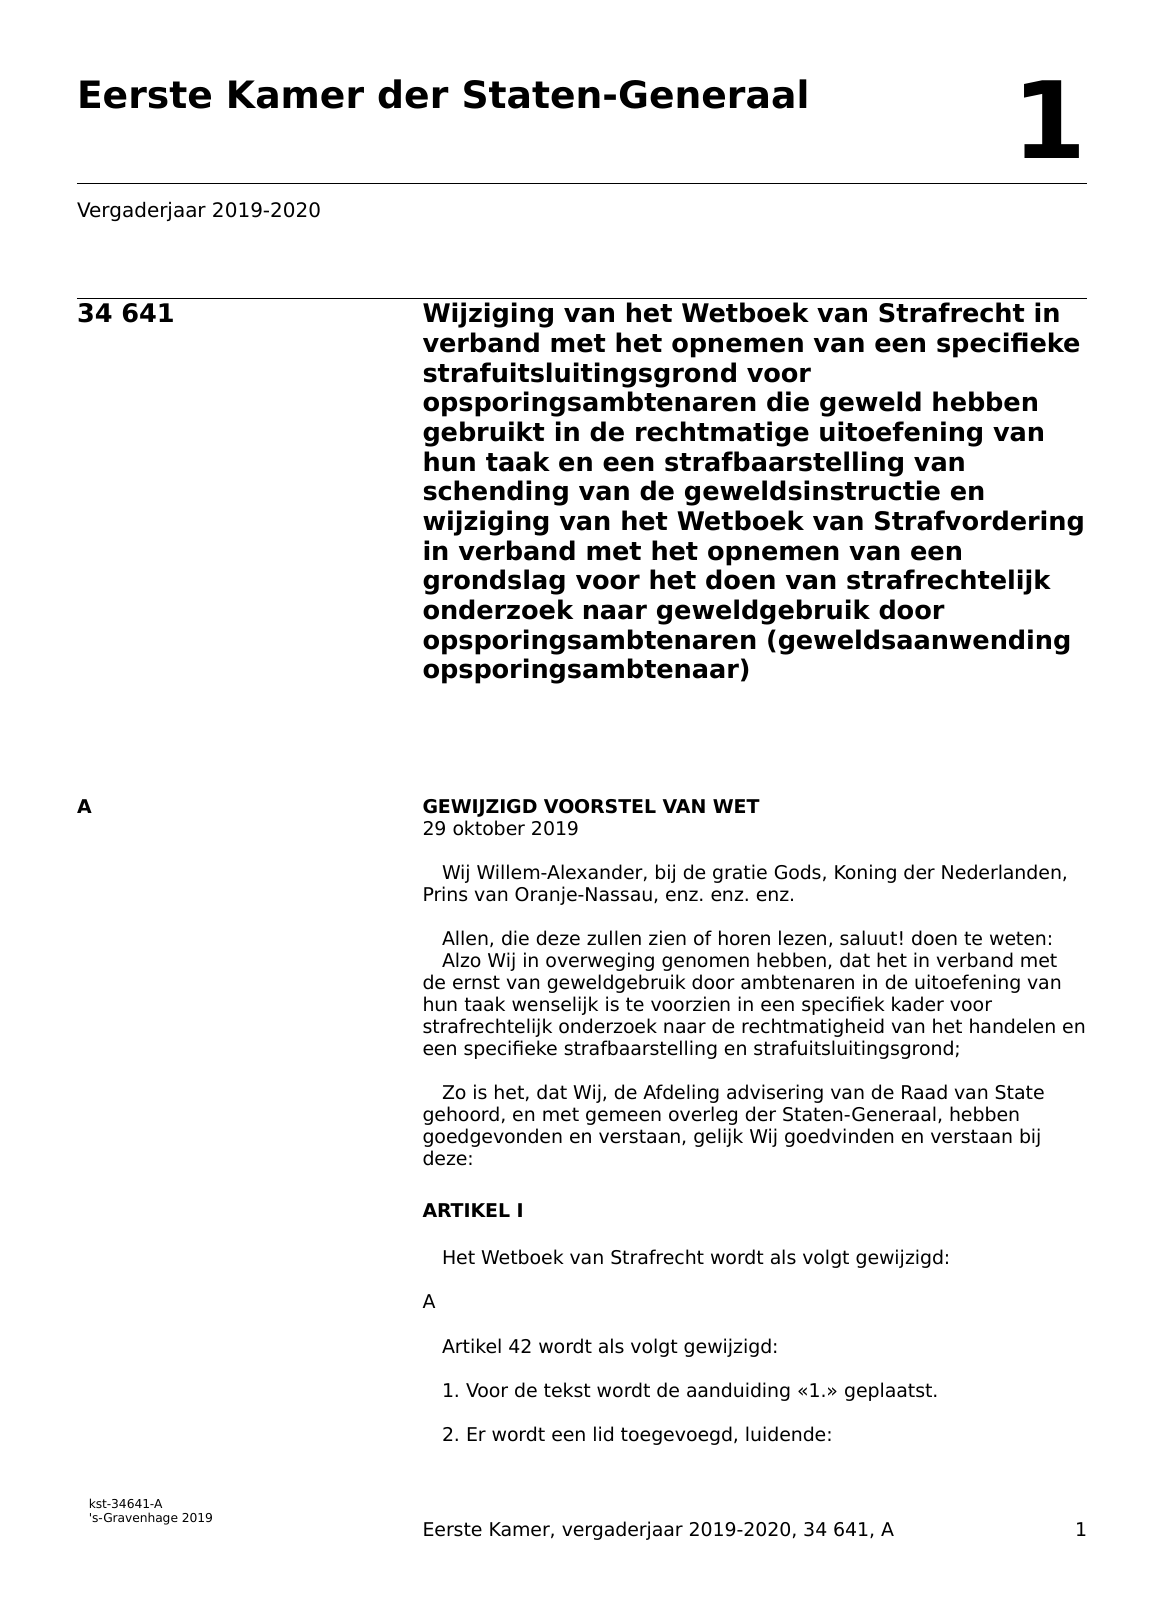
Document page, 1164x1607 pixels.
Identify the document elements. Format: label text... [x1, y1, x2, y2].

subtitle ARTIKEL I [422, 1200, 1087, 1222]
text Zo is het, dat Wij, de Afdeling advisering van de Raad van State gehoord, en met gemeen overleg der Staten-Generaal, hebben goedgevonden en verstaan, gelijk Wij goedvinden en verstaan bij deze: [422, 1082, 1087, 1170]
text Wij Willem-Alexander, bij de gratie Gods, Koning der Nederlanden, Prins van Oranje-Nassau, enz. enz. enz. [422, 862, 1087, 906]
text Artikel 42 wordt als volgt gewijzigd: [422, 1336, 1087, 1357]
text Het Wetboek van Strafrecht wordt als volgt gewijzigd: [422, 1247, 1087, 1269]
text 's-Gravenhage 2019 [88, 1511, 323, 1525]
table_header 1 [886, 59, 1087, 183]
text Alzo Wij in overweging genomen hebben, dat het in verband met de ernst van geweldgebruik door ambtenaren in de uitoefening van hun taak wenselijk is te voorzien in een specifiek kader voor strafrechtelijk onderzoek naar de rechtmatigheid van het handelen en een specifieke strafbaarstelling en strafuitsluitingsgrond; [422, 950, 1087, 1060]
text 29 oktober 2019 [422, 818, 1087, 840]
table_header Eerste Kamer der Staten-Generaal [77, 59, 886, 183]
text Allen, die deze zullen zien of horen lezen, saluut! doen te weten: [422, 928, 1087, 950]
table_cell Vergaderjaar 2019-2020 [77, 184, 1087, 298]
text kst-34641-A [88, 1497, 323, 1511]
subtitle 34 641 Wijziging van het Wetboek van Strafrecht in verband met het opnemen van een specifieke strafuitsluitingsgrond voor opsporingsambtenaren die geweld hebben gebruikt in de rechtmatige uitoefening van hun taak en een strafbaarstelling van schending van de geweldsinstructie en wijziging van het Wetboek van Strafvordering in verband met het opnemen van een grondslag voor het doen van strafrechtelijk onderzoek naar geweldgebruik door opsporingsambtenaren (geweldsaanwending opsporingsambtenaar) [77, 299, 1087, 685]
text 2. Er wordt een lid toegevoegd, luidende: [422, 1424, 1087, 1446]
text A [422, 1291, 1087, 1313]
subtitle A GEWIJZIGD VOORSTEL VAN WET [77, 796, 1087, 818]
text 1. Voor de tekst wordt de aanduiding «1.» geplaatst. [422, 1380, 1087, 1402]
